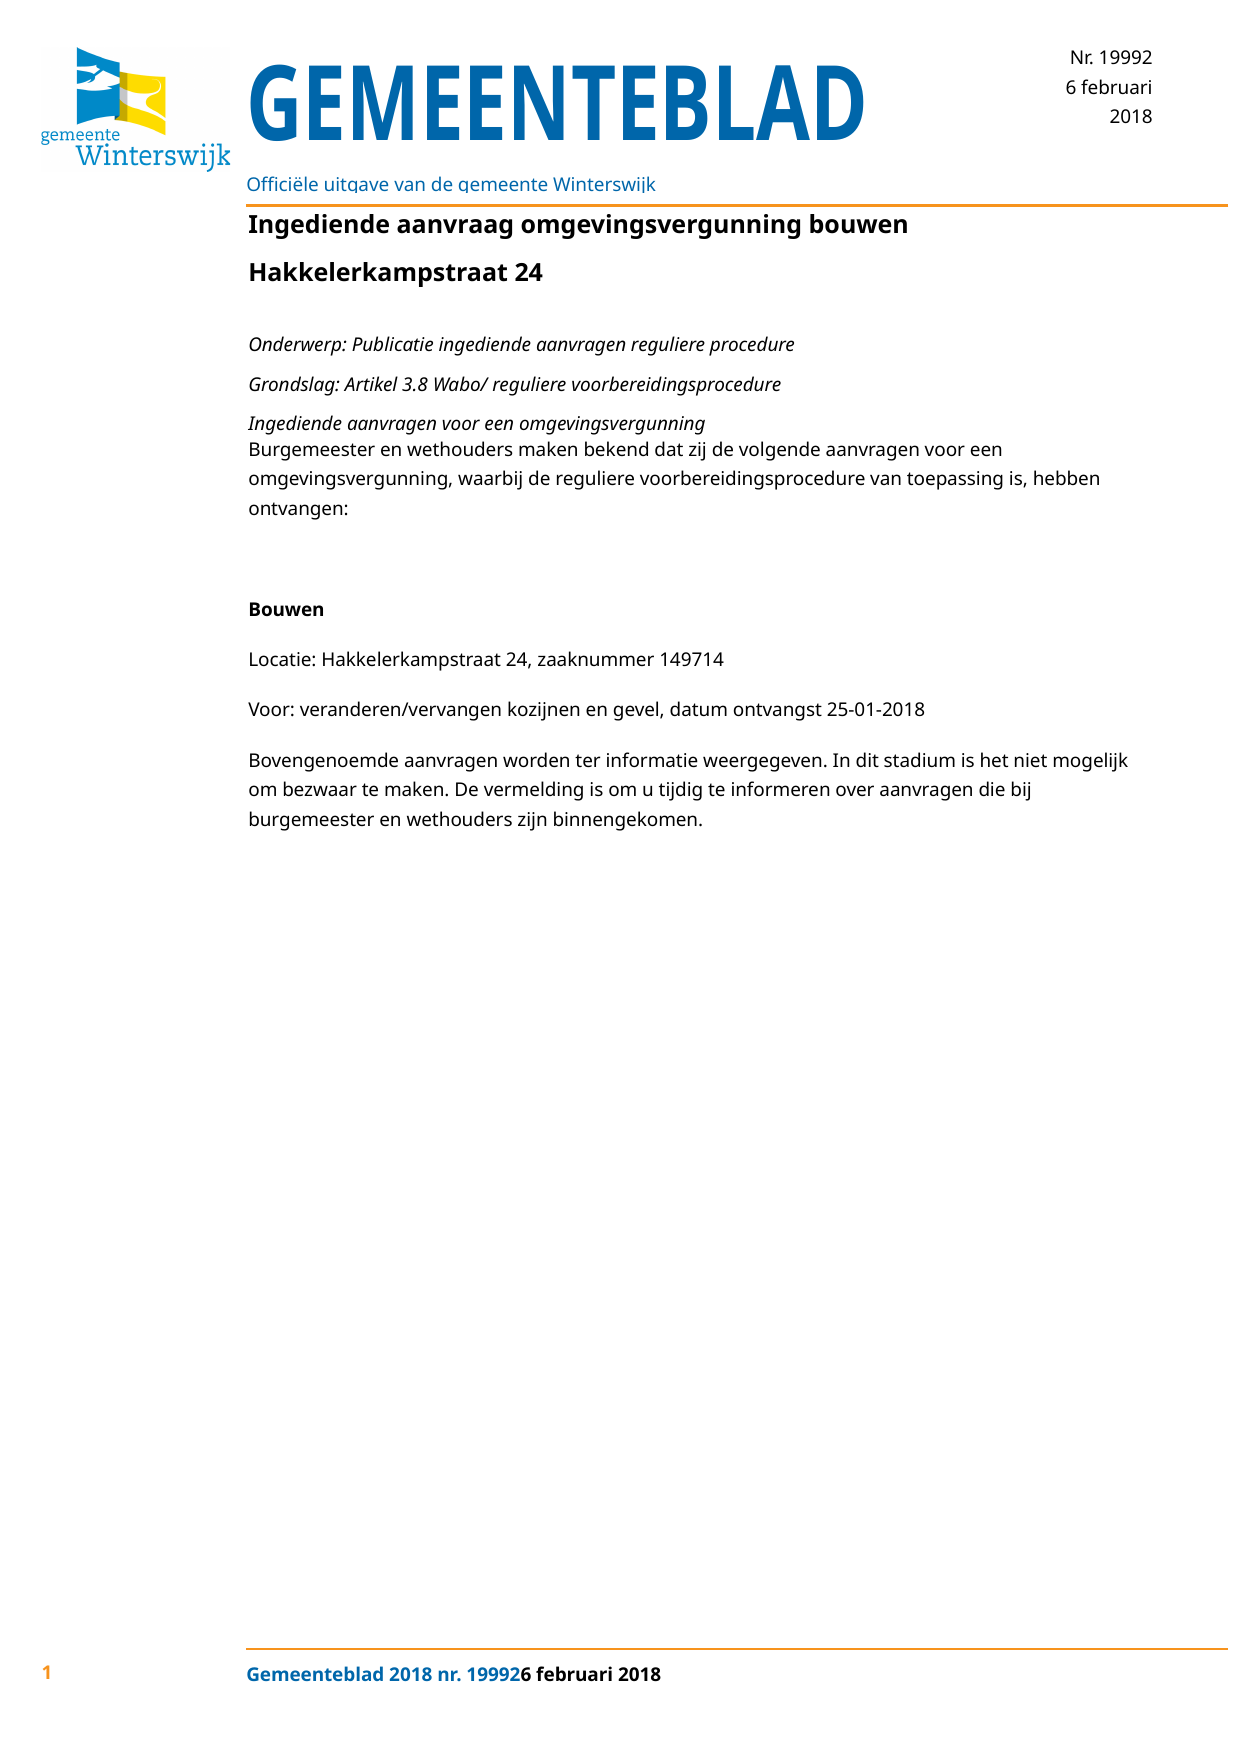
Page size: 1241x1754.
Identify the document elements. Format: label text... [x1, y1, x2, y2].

text Grondslag: Artikel 3.8 Wabo/ reguliere voorbereidingsprocedure [248, 371, 1152, 396]
text Locatie: Hakkelerkampstraat 24, zaaknummer 149714 [248, 646, 1152, 672]
text Bovengenoemde aanvragen worden ter informatie weergegeven. In dit stadium is het niet mogelijk om bezwaar te maken. De vermelding is om u tijdig te informeren over aanvragen die bij burgemeester en wethouders zijn binnengekomen. [248, 747, 1152, 832]
picture [41, 47, 231, 172]
text Burgemeester en wethouders maken bekend dat zij de volgende aanvragen voor een omgevingsvergunning, waarbij de reguliere voorbereidingsprocedure van toepassing is, hebben ontvangen: [248, 436, 1152, 521]
picture [225, 153, 231, 162]
text Onderwerp: Publicatie ingediende aanvragen reguliere procedure [248, 331, 1152, 357]
text Voor: veranderen/vervangen kozijnen en gevel, datum ontvangst 25-01-2018 [248, 697, 1152, 722]
text Bouwen [248, 596, 1152, 621]
text Ingediende aanvraag omgevingsvergunning bouwen Hakkelerkampstraat 24 [248, 207, 1152, 288]
text Ingediende aanvragen voor een omgevingsvergunning [248, 410, 1152, 436]
